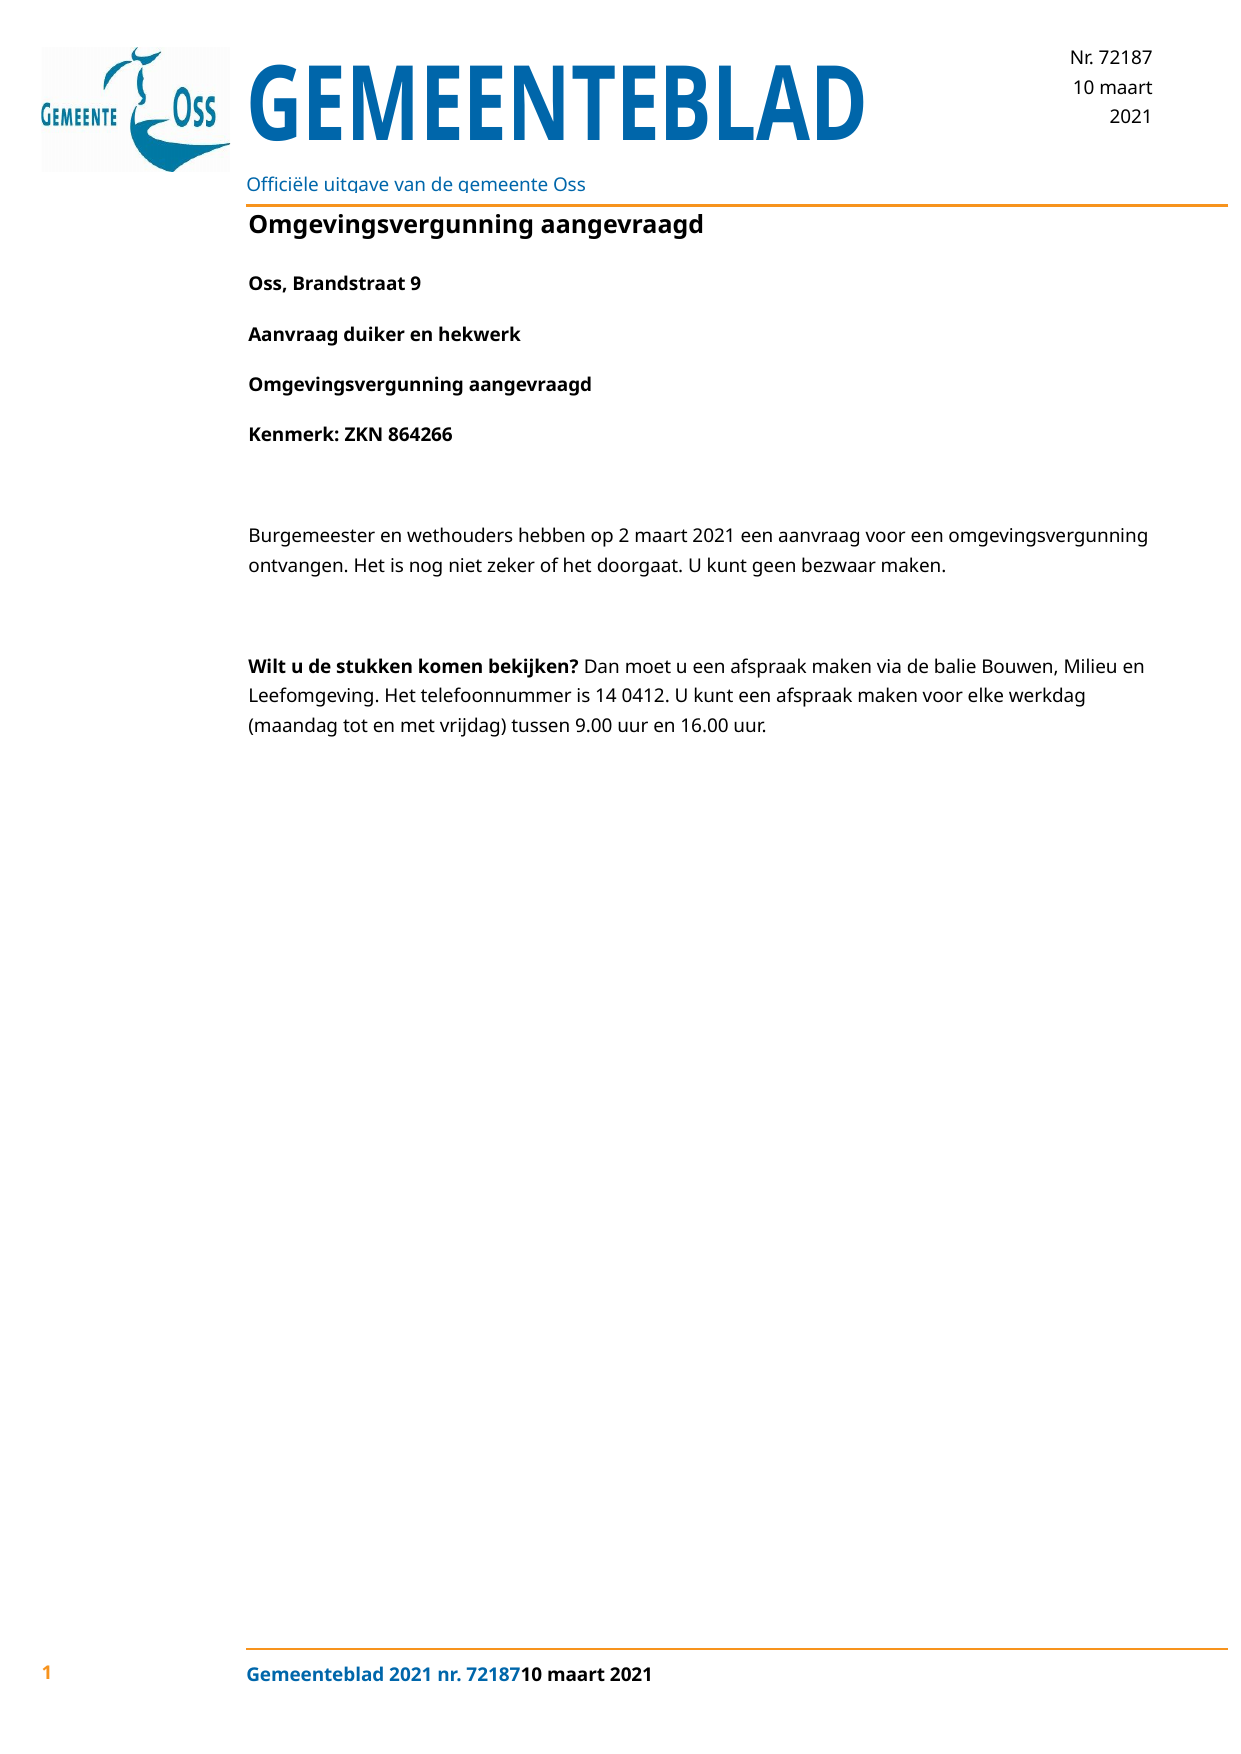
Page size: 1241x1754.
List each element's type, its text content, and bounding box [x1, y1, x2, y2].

text Wilt u de stukken komen bekijken? Dan moet u een afspraak maken via de balie Bouwen, Milieu en Leefomgeving. Het telefoonnummer is 14 0412. U kunt een afspraak maken voor elke werkdag (maandag tot en met vrijdag) tussen 9.00 uur en 16.00 uur. [248, 653, 1152, 738]
text Omgevingsvergunning aangevraagd [248, 207, 1152, 241]
text Omgevingsvergunning aangevraagd [248, 371, 1152, 397]
picture [41, 47, 231, 172]
text Kenmerk: ZKN 864266 [248, 422, 1152, 447]
text Burgemeester en wethouders hebben op 2 maart 2021 een aanvraag voor een omgevingsvergunning ontvangen. Het is nog niet zeker of het doorgaat. U kunt geen bezwaar maken. [248, 522, 1152, 578]
text Oss, Brandstraat 9 [248, 270, 1152, 296]
text Aanvraag duiker en hekwerk [248, 321, 1152, 346]
